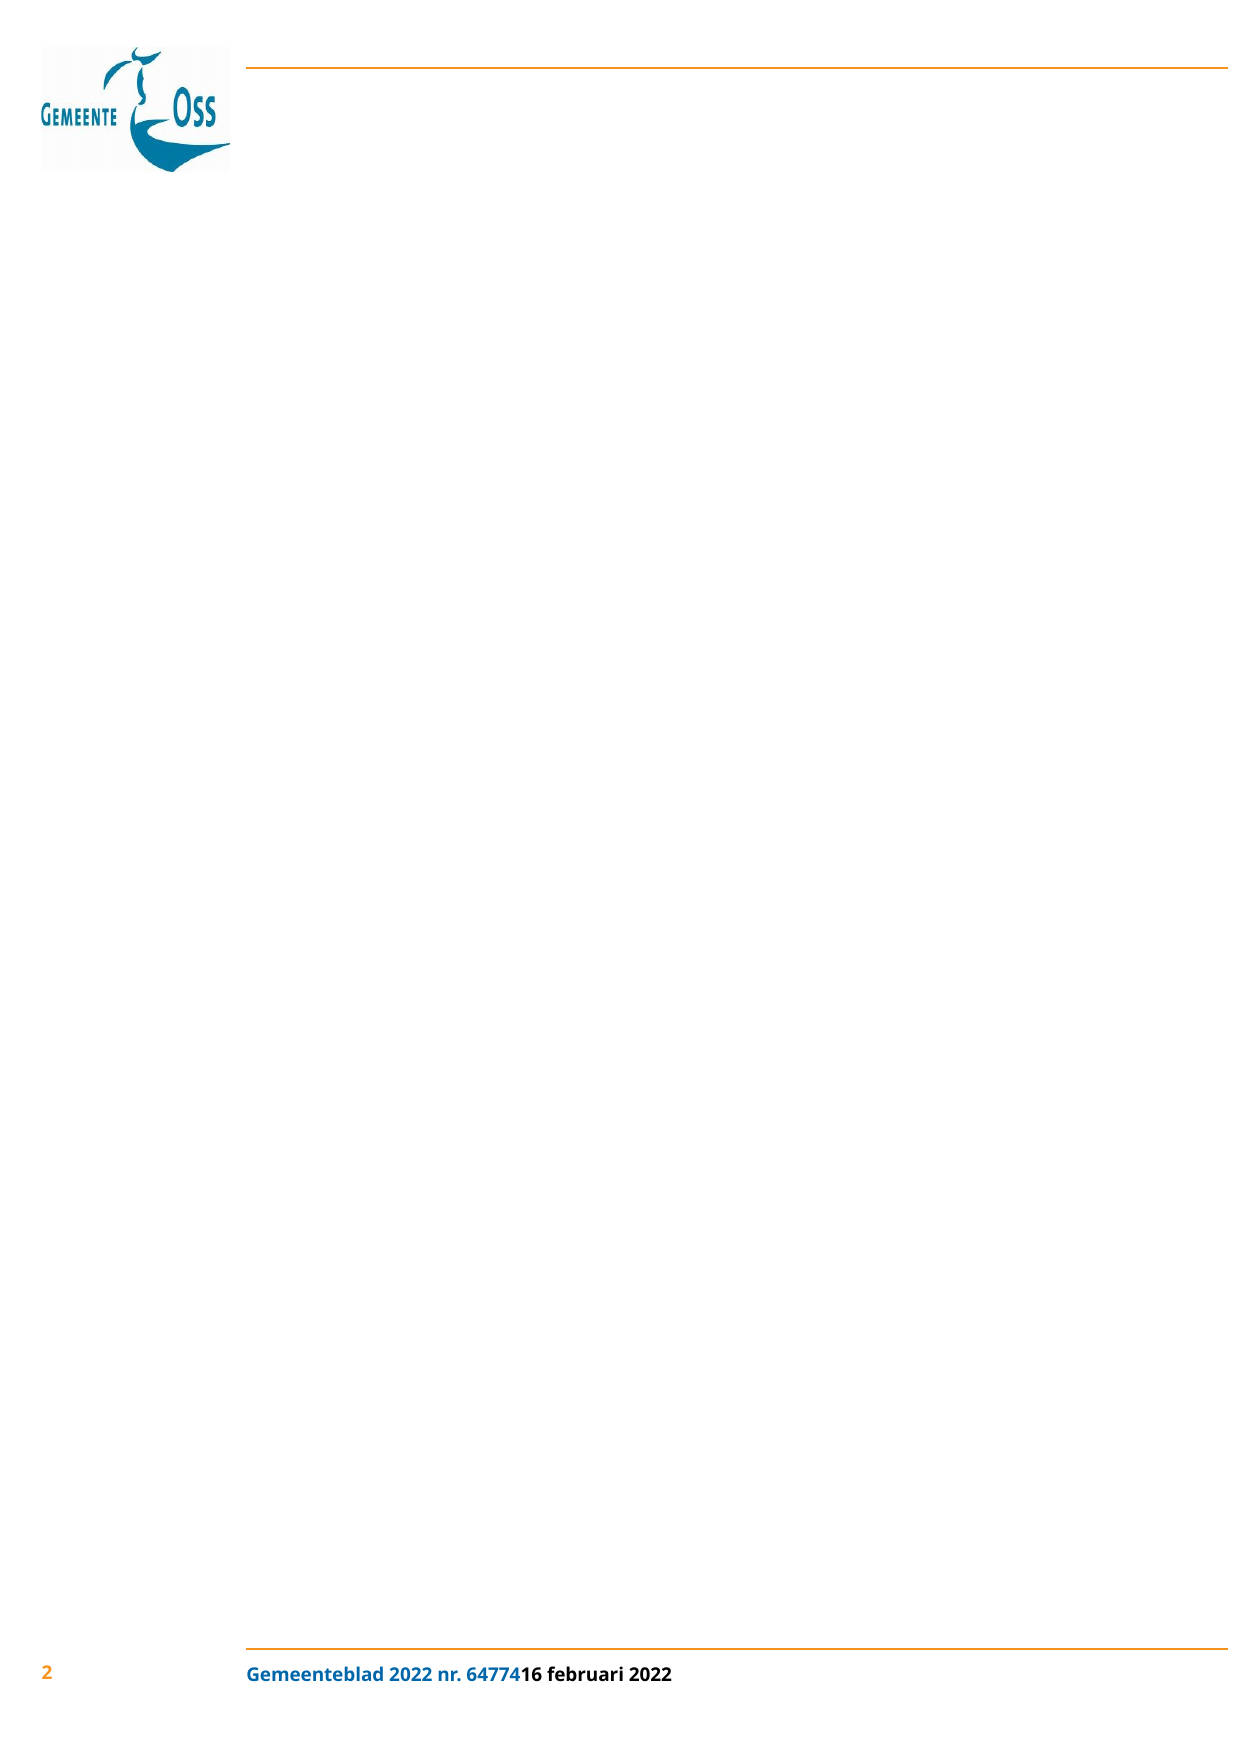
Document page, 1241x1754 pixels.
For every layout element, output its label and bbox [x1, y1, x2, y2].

picture [41, 47, 231, 172]
